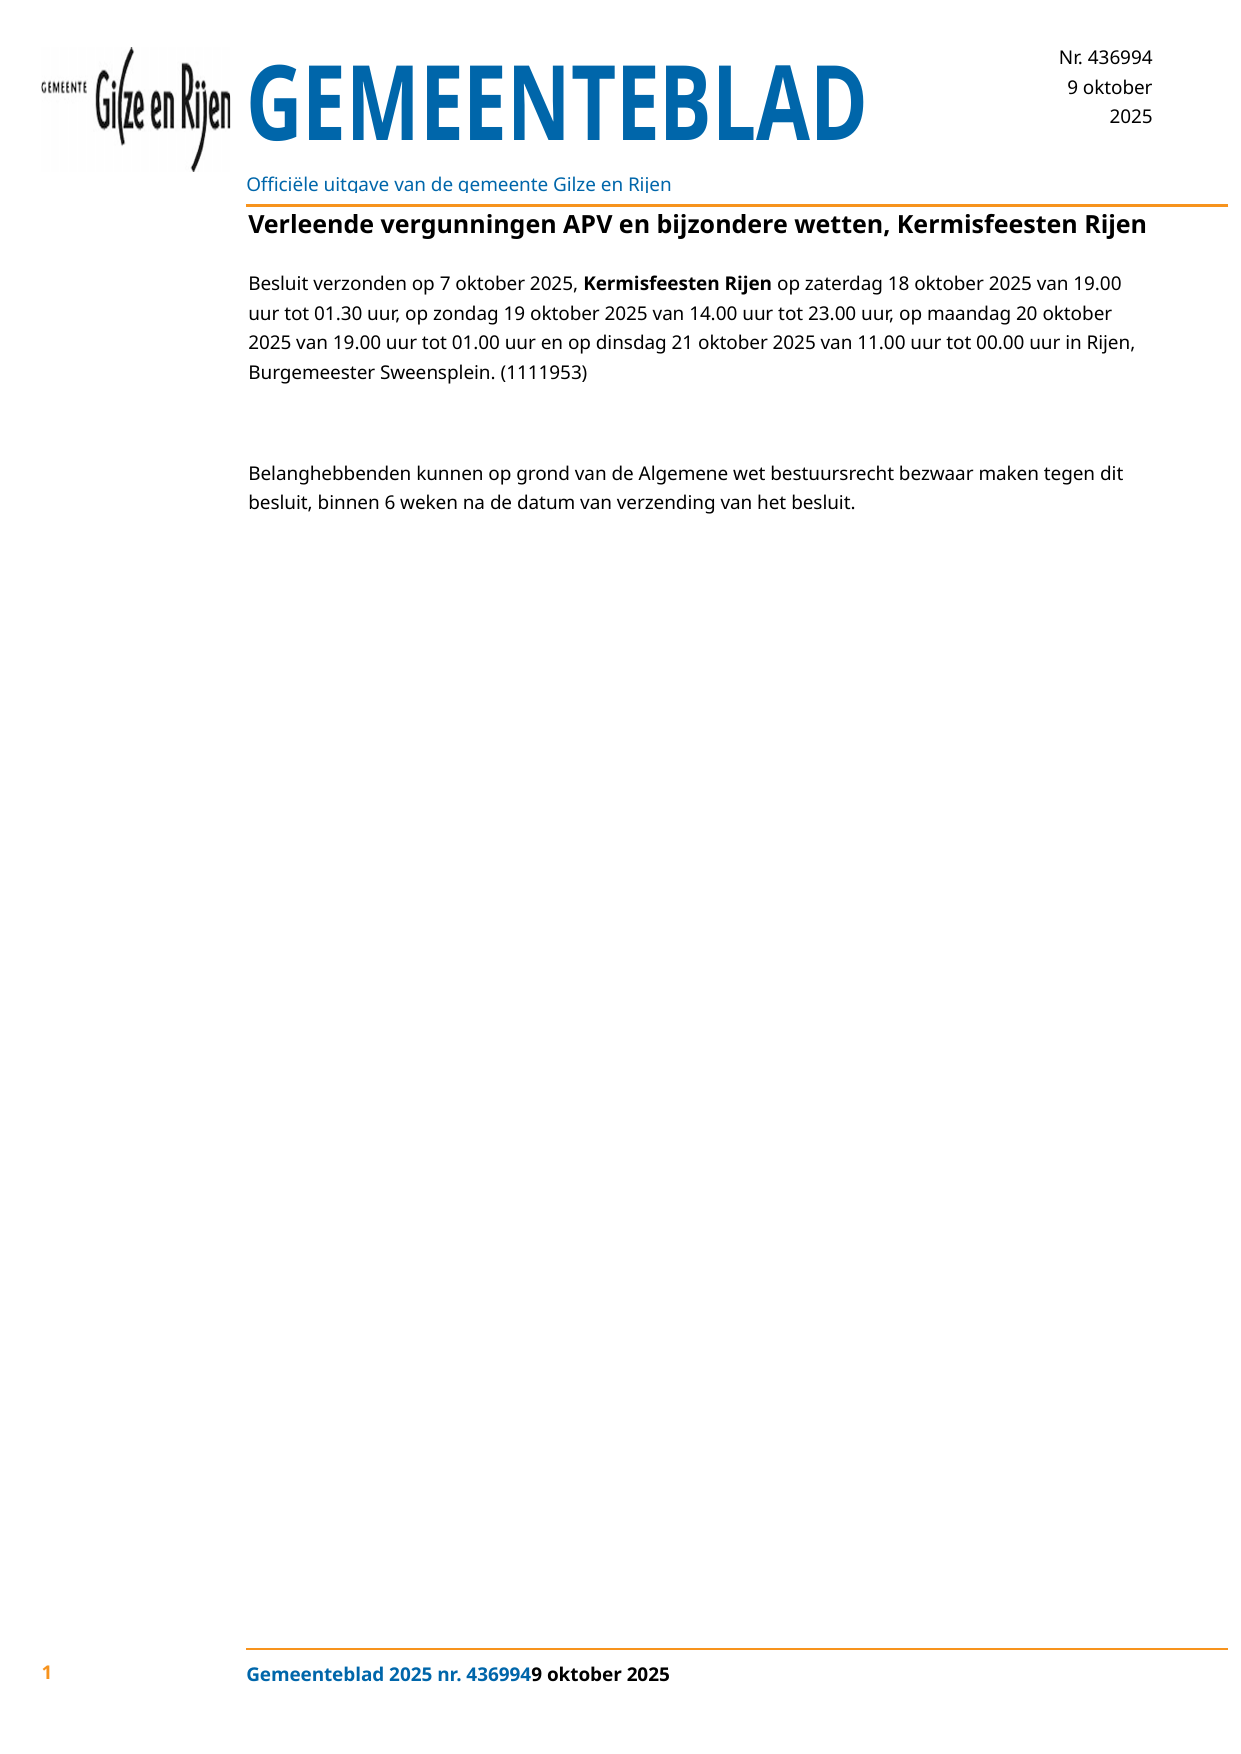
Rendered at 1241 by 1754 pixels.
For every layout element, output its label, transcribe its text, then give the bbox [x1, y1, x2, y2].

text Besluit verzonden op 7 oktober 2025, Kermisfeesten Rijen op zaterdag 18 oktober 2025 van 19.00 uur tot 01.30 uur, op zondag 19 oktober 2025 van 14.00 uur tot 23.00 uur, op maandag 20 oktober 2025 van 19.00 uur tot 01.00 uur en op dinsdag 21 oktober 2025 van 11.00 uur tot 00.00 uur in Rijen, Burgemeester Sweensplein. (1111953) [248, 270, 1152, 385]
text Belanghebbenden kunnen op grond van de Algemene wet bestuursrecht bezwaar maken tegen dit besluit, binnen 6 weken na de datum van verzending van het besluit. [248, 460, 1152, 515]
picture [41, 47, 231, 172]
text Verleende vergunningen APV en bijzondere wetten, Kermisfeesten Rijen [248, 207, 1152, 241]
